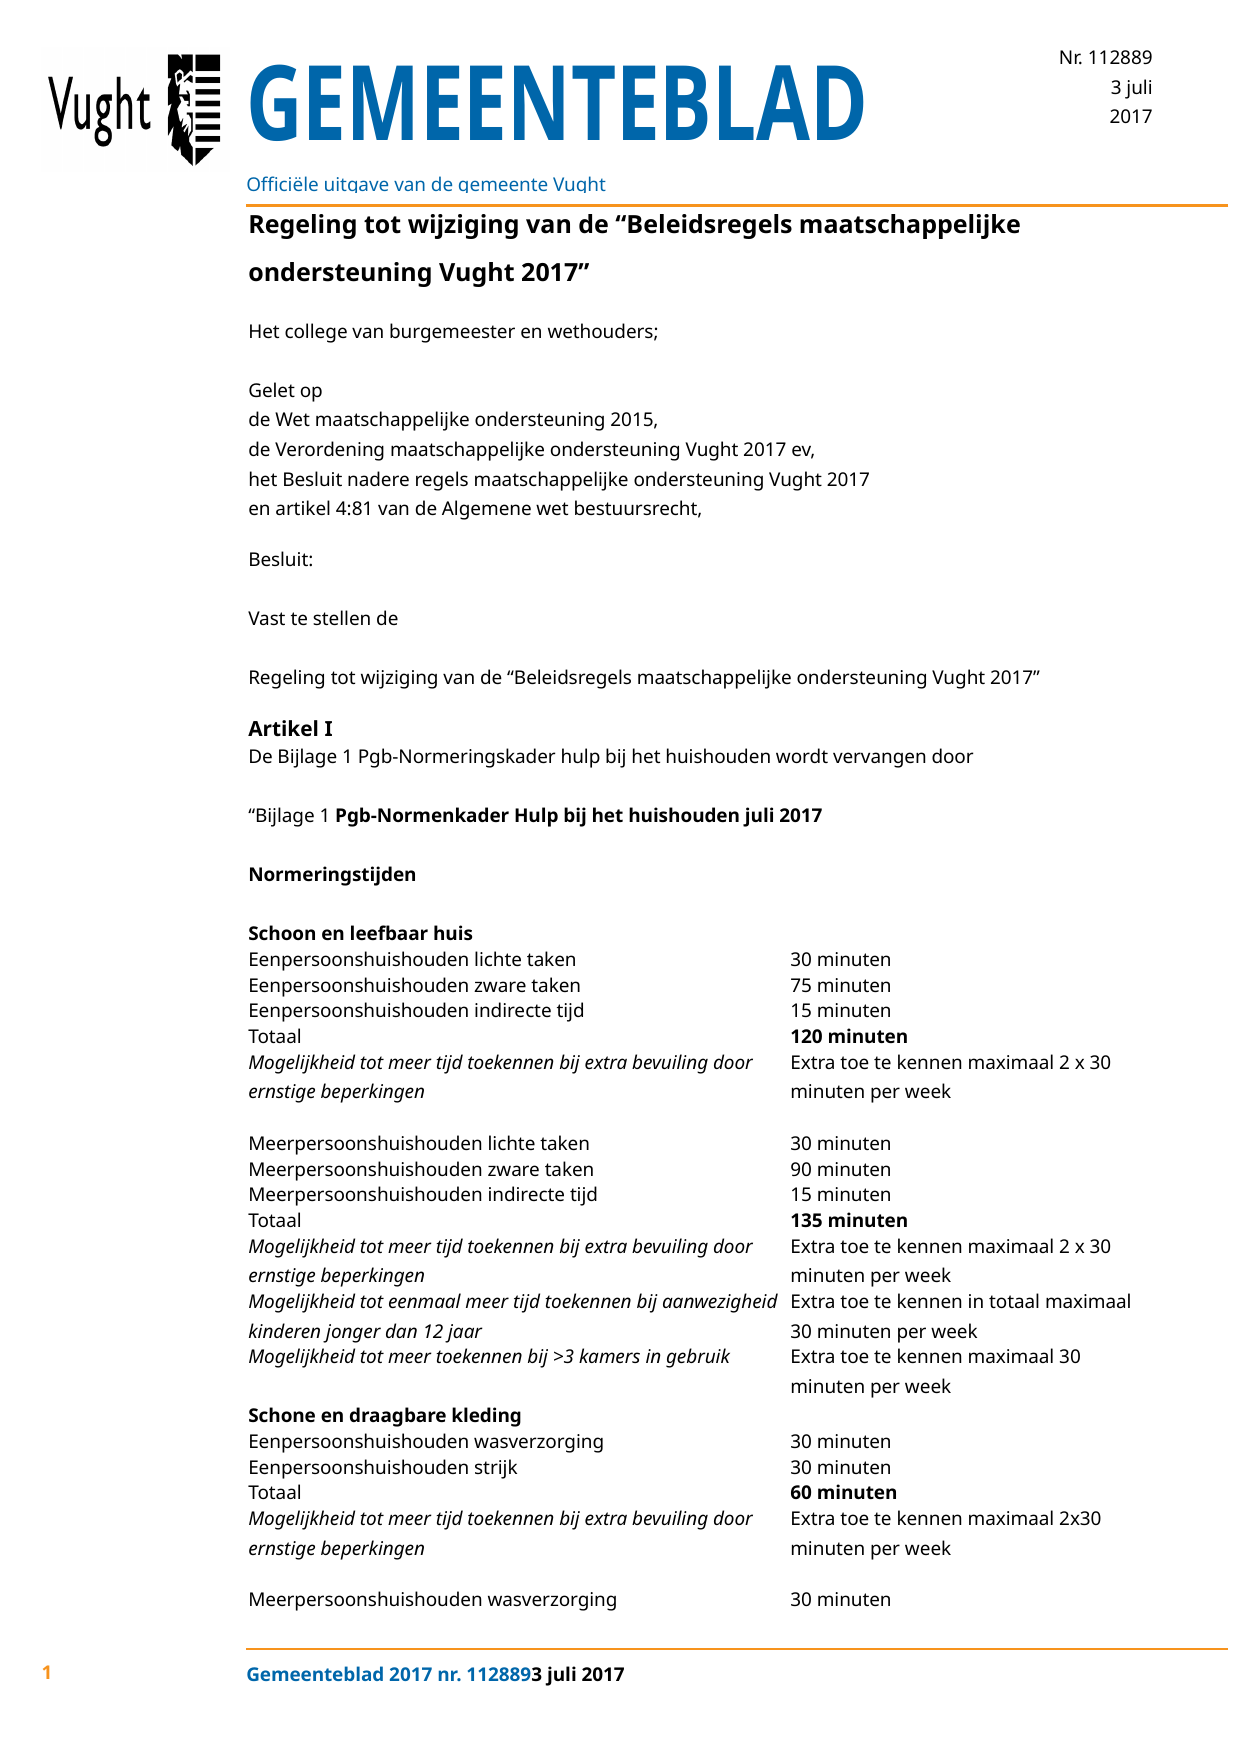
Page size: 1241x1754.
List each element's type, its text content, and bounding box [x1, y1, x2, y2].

table_cell 15 minuten [790, 998, 1152, 1023]
table_cell 60 minuten [790, 1480, 1152, 1505]
table_cell Meerpersoonshuishouden zware taken [248, 1156, 790, 1182]
table_cell 135 minuten [790, 1208, 1152, 1233]
text Besluit: [248, 546, 1152, 571]
table_cell Meerpersoonshuishouden indirecte tijd [248, 1182, 790, 1207]
text De Bijlage 1 Pgb-Normeringskader hulp bij het huishouden wordt vervangen door [248, 743, 1152, 769]
table_cell Mogelijkheid tot meer tijd toekennen bij extra bevuiling door ernstige beperkingen [248, 1233, 790, 1288]
table_cell Mogelijkheid tot meer toekennen bij >3 kamers in gebruik [248, 1344, 790, 1399]
text Regeling tot wijziging van de “Beleidsregels maatschappelijke ondersteuning Vught 2017” [248, 207, 1152, 288]
table_cell Meerpersoonshuishouden wasverzorging [248, 1586, 790, 1612]
text “Bijlage 1 Pgb-Normenkader Hulp bij het huishouden juli 2017 [248, 802, 1152, 828]
table_cell Extra toe te kennen maximaal 30 minuten per week [790, 1344, 1152, 1399]
table_cell 120 minuten [790, 1024, 1152, 1049]
text het Besluit nadere regels maatschappelijke ondersteuning Vught 2017 [248, 466, 1152, 492]
table_cell 30 minuten [790, 946, 1152, 972]
table_cell Extra toe te kennen maximaal 2 x 30 minuten per week [790, 1049, 1152, 1104]
table_cell 30 minuten [790, 1130, 1152, 1156]
table_cell 90 minuten [790, 1156, 1152, 1182]
table_cell Eenpersoonshuishouden strijk [248, 1454, 790, 1479]
table_cell Mogelijkheid tot eenmaal meer tijd toekennen bij aanwezigheid kinderen jonger dan 12 jaar [248, 1289, 790, 1344]
table_cell Totaal [248, 1480, 790, 1505]
table_header Schoon en leefbaar huis [248, 921, 1152, 946]
table_cell [248, 1561, 1152, 1586]
table_cell Totaal [248, 1024, 790, 1049]
table_cell [248, 1105, 1152, 1130]
table_cell 30 minuten [790, 1428, 1152, 1454]
table_cell Meerpersoonshuishouden lichte taken [248, 1130, 790, 1156]
text Het college van burgemeester en wethouders; [248, 318, 1152, 344]
table_cell 30 minuten [790, 1454, 1152, 1479]
text Regeling tot wijziging van de “Beleidsregels maatschappelijke ondersteuning Vught 2017” [248, 664, 1152, 690]
table_cell Eenpersoonshuishouden wasverzorging [248, 1428, 790, 1454]
table_cell Mogelijkheid tot meer tijd toekennen bij extra bevuiling door ernstige beperkingen [248, 1049, 790, 1104]
table_cell Extra toe te kennen in totaal maximaal 30 minuten per week [790, 1289, 1152, 1344]
text Normeringstijden [248, 861, 1152, 887]
table_cell 30 minuten [790, 1586, 1152, 1612]
picture [41, 47, 231, 172]
text Artikel I [248, 714, 1152, 743]
table_cell 75 minuten [790, 972, 1152, 998]
table_cell Extra toe te kennen maximaal 2x30 minuten per week [790, 1505, 1152, 1561]
text de Verordening maatschappelijke ondersteuning Vught 2017 ev, [248, 436, 1152, 462]
text en artikel 4:81 van de Algemene wet bestuursrecht, [248, 495, 1152, 521]
table_cell Eenpersoonshuishouden lichte taken [248, 946, 790, 972]
table_cell Mogelijkheid tot meer tijd toekennen bij extra bevuiling door ernstige beperkingen [248, 1505, 790, 1561]
table_cell 15 minuten [790, 1182, 1152, 1207]
table_cell Totaal [248, 1208, 790, 1233]
text Vast te stellen de [248, 605, 1152, 631]
text Gelet op [248, 377, 1152, 403]
table_cell Extra toe te kennen maximaal 2 x 30 minuten per week [790, 1233, 1152, 1288]
table_cell Eenpersoonshuishouden indirecte tijd [248, 998, 790, 1023]
table_header Schone en draagbare kleding [248, 1403, 1152, 1428]
text de Wet maatschappelijke ondersteuning 2015, [248, 407, 1152, 432]
table_cell Eenpersoonshuishouden zware taken [248, 972, 790, 998]
